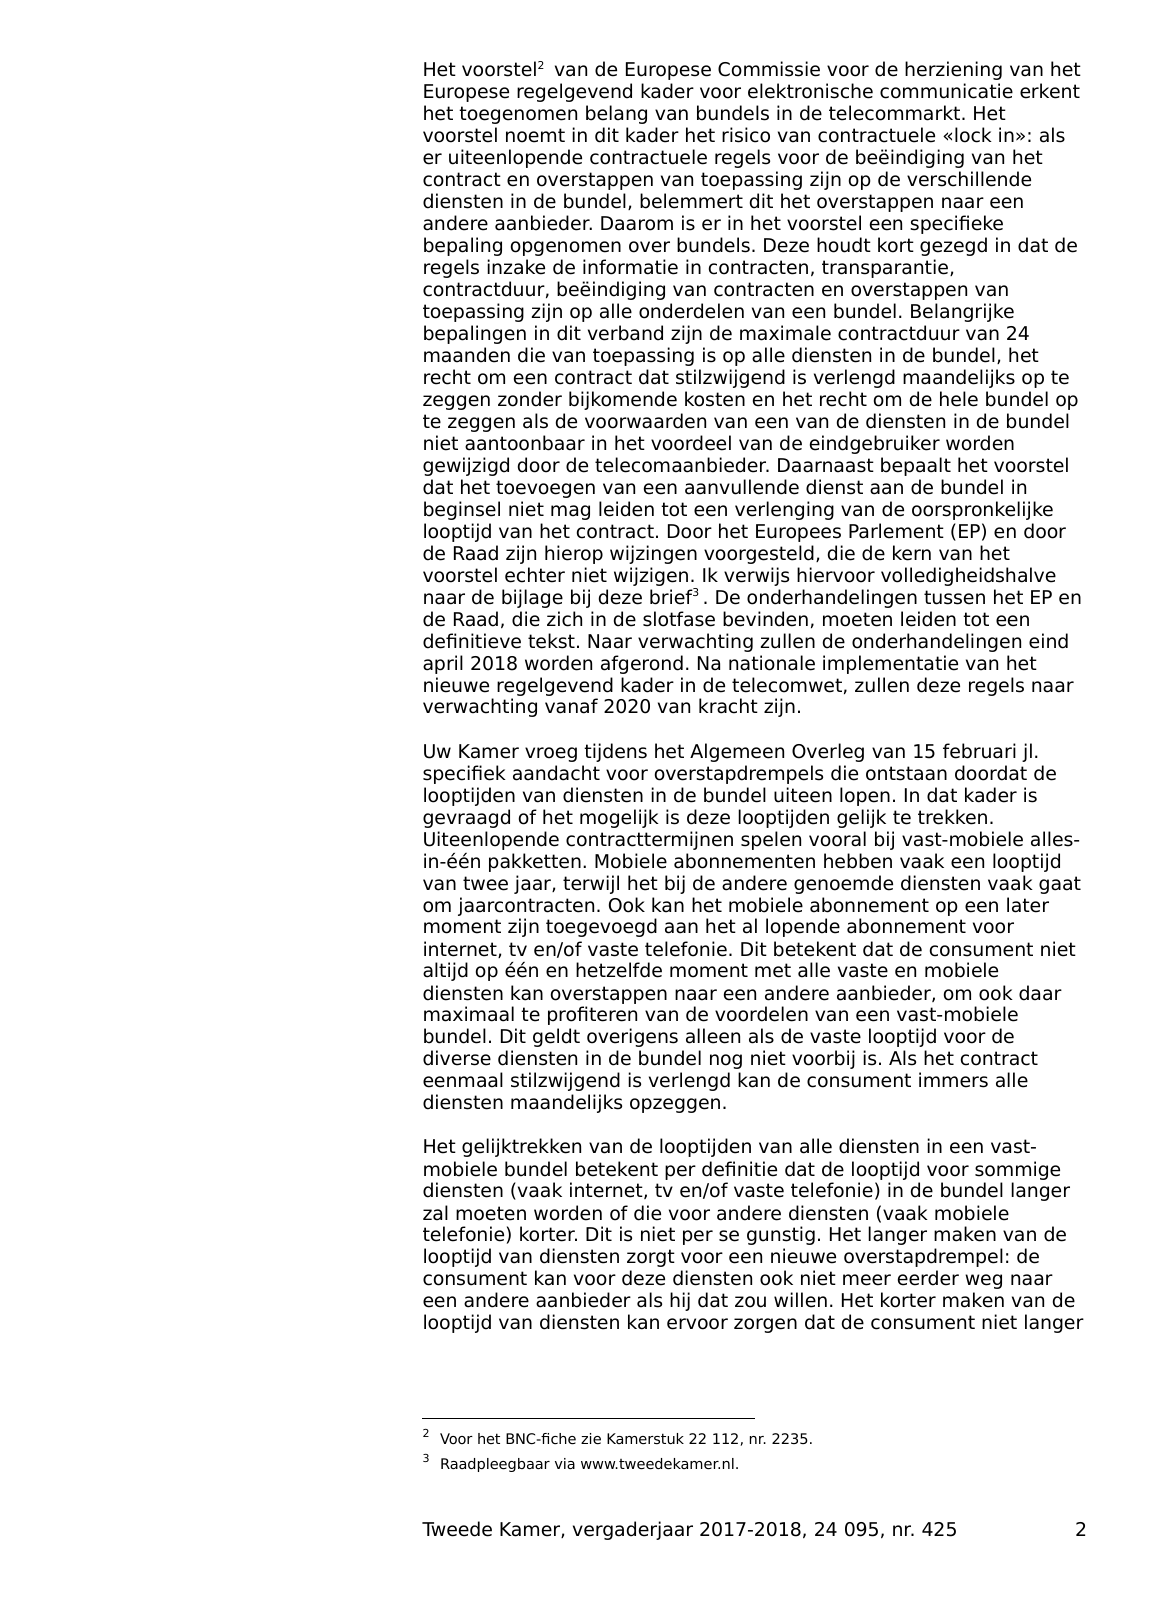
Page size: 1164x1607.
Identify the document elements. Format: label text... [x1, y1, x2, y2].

text Raadpleegbaar via www.tweedekamer.nl. [422, 1452, 1087, 1474]
text Het voorstel van de Europese Commissie voor de herziening van het Europese regelgevend kader voor elektronische communicatie erkent het toegenomen belang van bundels in de telecommarkt. Het voorstel noemt in dit kader het risico van contractuele «lock in»: als er uiteenlopende contractuele regels voor de beëindiging van het contract en overstappen van toepassing zijn op de verschillende diensten in de bundel, belemmert dit het overstappen naar een andere aanbieder. Daarom is er in het voorstel een specifieke bepaling opgenomen over bundels. Deze houdt kort gezegd in dat de regels inzake de informatie in contracten, transparantie, contractduur, beëindiging van contracten en overstappen van toepassing zijn op alle onderdelen van een bundel. Belangrijke bepalingen in dit verband zijn de maximale contractduur van 24 maanden die van toepassing is op alle diensten in de bundel, het recht om een contract dat stilzwijgend is verlengd maandelijks op te zeggen zonder bijkomende kosten en het recht om de hele bundel op te zeggen als de voorwaarden van een van de diensten in de bundel niet aantoonbaar in het voordeel van de eindgebruiker worden gewijzigd door de telecomaanbieder. Daarnaast bepaalt het voorstel dat het toevoegen van een aanvullende dienst aan de bundel in beginsel niet mag leiden tot een verlenging van de oorspronkelijke looptijd van het contract. Door het Europees Parlement (EP) en door de Raad zijn hierop wijzingen voorgesteld, die de kern van het voorstel echter niet wijzigen. Ik verwijs hiervoor volledigheidshalve naar de bijlage bij deze brief. De onderhandelingen tussen het EP en de Raad, die zich in de slotfase bevinden, moeten leiden tot een definitieve tekst. Naar verwachting zullen de onderhandelingen eind april 2018 worden afgerond. Na nationale implementatie van het nieuwe regelgevend kader in de telecomwet, zullen deze regels naar verwachting vanaf 2020 van kracht zijn. [422, 59, 1087, 718]
text Het gelijktrekken van de looptijden van alle diensten in een vast-mobiele bundel betekent per definitie dat de looptijd voor sommige diensten (vaak internet, tv en/of vaste telefonie) in de bundel langer zal moeten worden of die voor andere diensten (vaak mobiele telefonie) korter. Dit is niet per se gunstig. Het langer maken van de looptijd van diensten zorgt voor een nieuwe overstapdrempel: de consument kan voor deze diensten ook niet meer eerder weg naar een andere aanbieder als hij dat zou willen. Het korter maken van de looptijd van diensten kan ervoor zorgen dat de consument niet langer [422, 1136, 1087, 1334]
text Voor het BNC-fiche zie Kamerstuk 22 112, nr. 2235. [422, 1427, 1087, 1449]
text Uw Kamer vroeg tijdens het Algemeen Overleg van 15 februari jl. specifiek aandacht voor overstapdrempels die ontstaan doordat de looptijden van diensten in de bundel uiteen lopen. In dat kader is gevraagd of het mogelijk is deze looptijden gelijk te trekken. Uiteenlopende contracttermijnen spelen vooral bij vast-mobiele alles-in-één pakketten. Mobiele abonnementen hebben vaak een looptijd van twee jaar, terwijl het bij de andere genoemde diensten vaak gaat om jaarcontracten. Ook kan het mobiele abonnement op een later moment zijn toegevoegd aan het al lopende abonnement voor internet, tv en/of vaste telefonie. Dit betekent dat de consument niet altijd op één en hetzelfde moment met alle vaste en mobiele diensten kan overstappen naar een andere aanbieder, om ook daar maximaal te profiteren van de voordelen van een vast-mobiele bundel. Dit geldt overigens alleen als de vaste looptijd voor de diverse diensten in de bundel nog niet voorbij is. Als het contract eenmaal stilzwijgend is verlengd kan de consument immers alle diensten maandelijks opzeggen. [422, 741, 1087, 1114]
